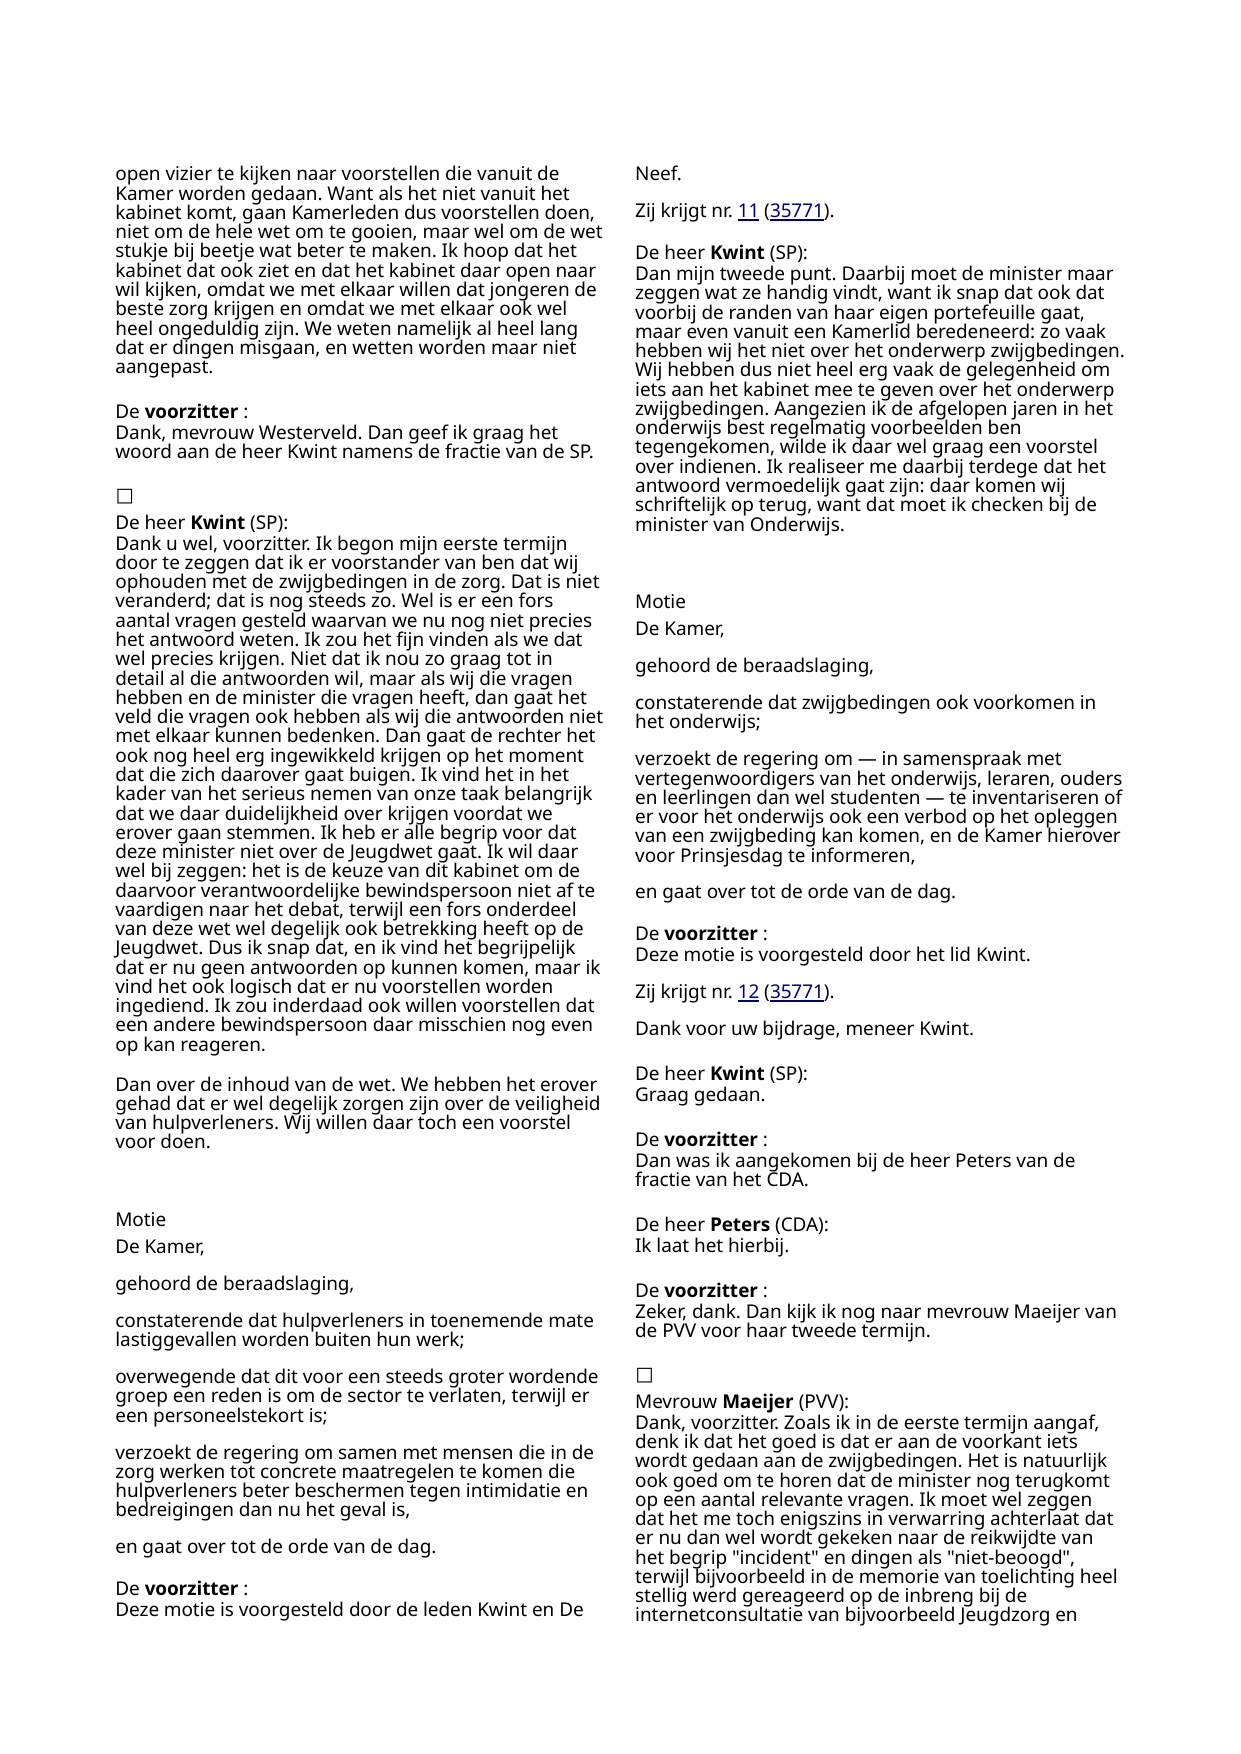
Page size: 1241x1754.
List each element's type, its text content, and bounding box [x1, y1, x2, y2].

text open vizier te kijken naar voorstellen die vanuit de Kamer worden gedaan. Want als het niet vanuit het kabinet komt, gaan Kamerleden dus voorstellen doen, niet om de hele wet om te gooien, maar wel om de wet stukje bij beetje wat beter te maken. Ik hoop dat het kabinet dat ook ziet en dat het kabinet daar open naar wil kijken, omdat we met elkaar willen dat jongeren de beste zorg krijgen en omdat we met elkaar ook wel heel ongeduldig zijn. We weten namelijk al heel lang dat er dingen misgaan, en wetten worden maar niet aangepast. [115, 165, 605, 377]
text Dank, mevrouw Westerveld. Dan geef ik graag het woord aan de heer Kwint namens de fractie van de SP. [115, 424, 605, 462]
text De heer Kwint (SP): [635, 1060, 1125, 1086]
text Dank voor uw bijdrage, meneer Kwint. [635, 1020, 1125, 1039]
text constaterende dat zwijgbedingen ook voorkomen in het onderwijs; [635, 694, 1125, 732]
text Ik laat het hierbij. [635, 1237, 1125, 1256]
text De Kamer, [115, 1238, 605, 1257]
text De heer Kwint (SP): [635, 239, 1125, 265]
text De heer Kwint (SP): [115, 509, 605, 535]
text Dan was ik aangekomen bij de heer Peters van de fractie van het CDA. [635, 1152, 1125, 1191]
text Mevrouw Maeijer (PVV): [635, 1388, 1125, 1414]
text Dank u wel, voorzitter. Ik begon mijn eerste termijn door te zeggen dat ik er voorstander van ben dat wij ophouden met de zwijgbedingen in de zorg. Dat is niet veranderd; dat is nog steeds zo. Wel is er een fors aantal vragen gesteld waarvan we nu nog niet precies het antwoord weten. Ik zou het fijn vinden als we dat wel precies krijgen. Niet dat ik nou zo graag tot in detail al die antwoorden wil, maar als wij die vragen hebben en de minister die vragen heeft, dan gaat het veld die vragen ook hebben als wij die antwoorden niet met elkaar kunnen bedenken. Dan gaat de rechter het ook nog heel erg ingewikkeld krijgen op het moment dat die zich daarover gaat buigen. Ik vind het in het kader van het serieus nemen van onze taak belangrijk dat we daar duidelijkheid over krijgen voordat we erover gaan stemmen. Ik heb er alle begrip voor dat deze minister niet over de Jeugdwet gaat. Ik wil daar wel bij zeggen: het is de keuze van dit kabinet om de daarvoor verantwoordelijke bewindspersoon niet af te vaardigen naar het debat, terwijl een fors onderdeel van deze wet wel degelijk ook betrekking heeft op de Jeugdwet. Dus ik snap dat, en ik vind het begrijpelijk dat er nu geen antwoorden op kunnen komen, maar ik vind het ook logisch dat er nu voorstellen worden ingediend. Ik zou inderdaad ook willen voorstellen dat een andere bewindspersoon daar misschien nog even op kan reageren. [115, 535, 605, 1055]
text Deze motie is voorgesteld door het lid Kwint. [635, 946, 1125, 966]
text Dan mijn tweede punt. Daarbij moet de minister maar zeggen wat ze handig vindt, want ik snap dat ook dat voorbij de randen van haar eigen portefeuille gaat, maar even vanuit een Kamerlid beredeneerd: zo vaak hebben wij het niet over het onderwerp zwijgbedingen. Wij hebben dus niet heel erg vaak de gelegenheid om iets aan het kabinet mee te geven over het onderwerp zwijgbedingen. Aangezien ik de afgelopen jaren in het onderwijs best regelmatig voorbeelden ben tegengekomen, wilde ik daar wel graag een voorstel over indienen. Ik realiseer me daarbij terdege dat het antwoord vermoedelijk gaat zijn: daar komen wij schriftelijk op terug, want dat moet ik checken bij de minister van Onderwijs. [635, 265, 1125, 535]
text verzoekt de regering om samen met mensen die in de zorg werken tot concrete maatregelen te komen die hulpverleners beter beschermen tegen intimidatie en bedreigingen dan nu het geval is, [115, 1444, 605, 1521]
text ⬜ [635, 1362, 1125, 1388]
text De heer Peters (CDA): [635, 1211, 1125, 1237]
text De voorzitter : [115, 1575, 605, 1601]
text Deze motie is voorgesteld door de leden Kwint en De [115, 1601, 605, 1620]
text gehoord de beraadslaging, [115, 1275, 605, 1294]
text constaterende dat hulpverleners in toenemende mate lastiggevallen worden buiten hun werk; [115, 1312, 605, 1350]
text Dan over de inhoud van de wet. We hebben het erover gehad dat er wel degelijk zorgen zijn over de veiligheid van hulpverleners. Wij willen daar toch een voorstel voor doen. [115, 1076, 605, 1153]
text De voorzitter : [635, 1277, 1125, 1303]
text Zeker, dank. Dan kijk ik nog naar mevrouw Maeijer van de PVV voor haar tweede termijn. [635, 1303, 1125, 1341]
text Neef. [635, 165, 1125, 184]
text Graag gedaan. [635, 1086, 1125, 1105]
text en gaat over tot de orde van de dag. [115, 1538, 605, 1558]
text ⬜ [115, 483, 605, 509]
text Zij krijgt nr. 12 (35771). [635, 983, 1125, 1002]
text De Kamer, [635, 620, 1125, 639]
text De voorzitter : [115, 398, 605, 424]
text De voorzitter : [635, 1126, 1125, 1152]
text overwegende dat dit voor een steeds groter wordende groep een reden is om de sector te verlaten, terwijl er een personeelstekort is; [115, 1368, 605, 1426]
text verzoekt de regering om — in samenspraak met vertegenwoordigers van het onderwijs, leraren, ouders en leerlingen dan wel studenten — te inventariseren of er voor het onderwijs ook een verbod op het opleggen van een zwijgbeding kan komen, en de Kamer hierover voor Prinsjesdag te informeren, [635, 750, 1125, 866]
text gehoord de beraadslaging, [635, 657, 1125, 676]
text en gaat over tot de orde van de dag. [635, 883, 1125, 903]
text De voorzitter : [635, 921, 1125, 946]
text Dank, voorzitter. Zoals ik in de eerste termijn aangaf, denk ik dat het goed is dat er aan de voorkant iets wordt gedaan aan de zwijgbedingen. Het is natuurlijk ook goed om te horen dat de minister nog terugkomt op een aantal relevante vragen. Ik moet wel zeggen dat het me toch enigszins in verwarring achterlaat dat er nu dan wel wordt gekeken naar de reikwijdte van het begrip "incident" en dingen als "niet-beoogd", terwijl bijvoorbeeld in de memorie van toelichting heel stellig werd gereageerd op de inbreng bij de internetconsultatie van bijvoorbeeld Jeugdzorg en [635, 1414, 1125, 1626]
text Zij krijgt nr. 11 (35771). [635, 202, 1125, 222]
text Motie [635, 588, 1125, 614]
text Motie [115, 1206, 605, 1232]
